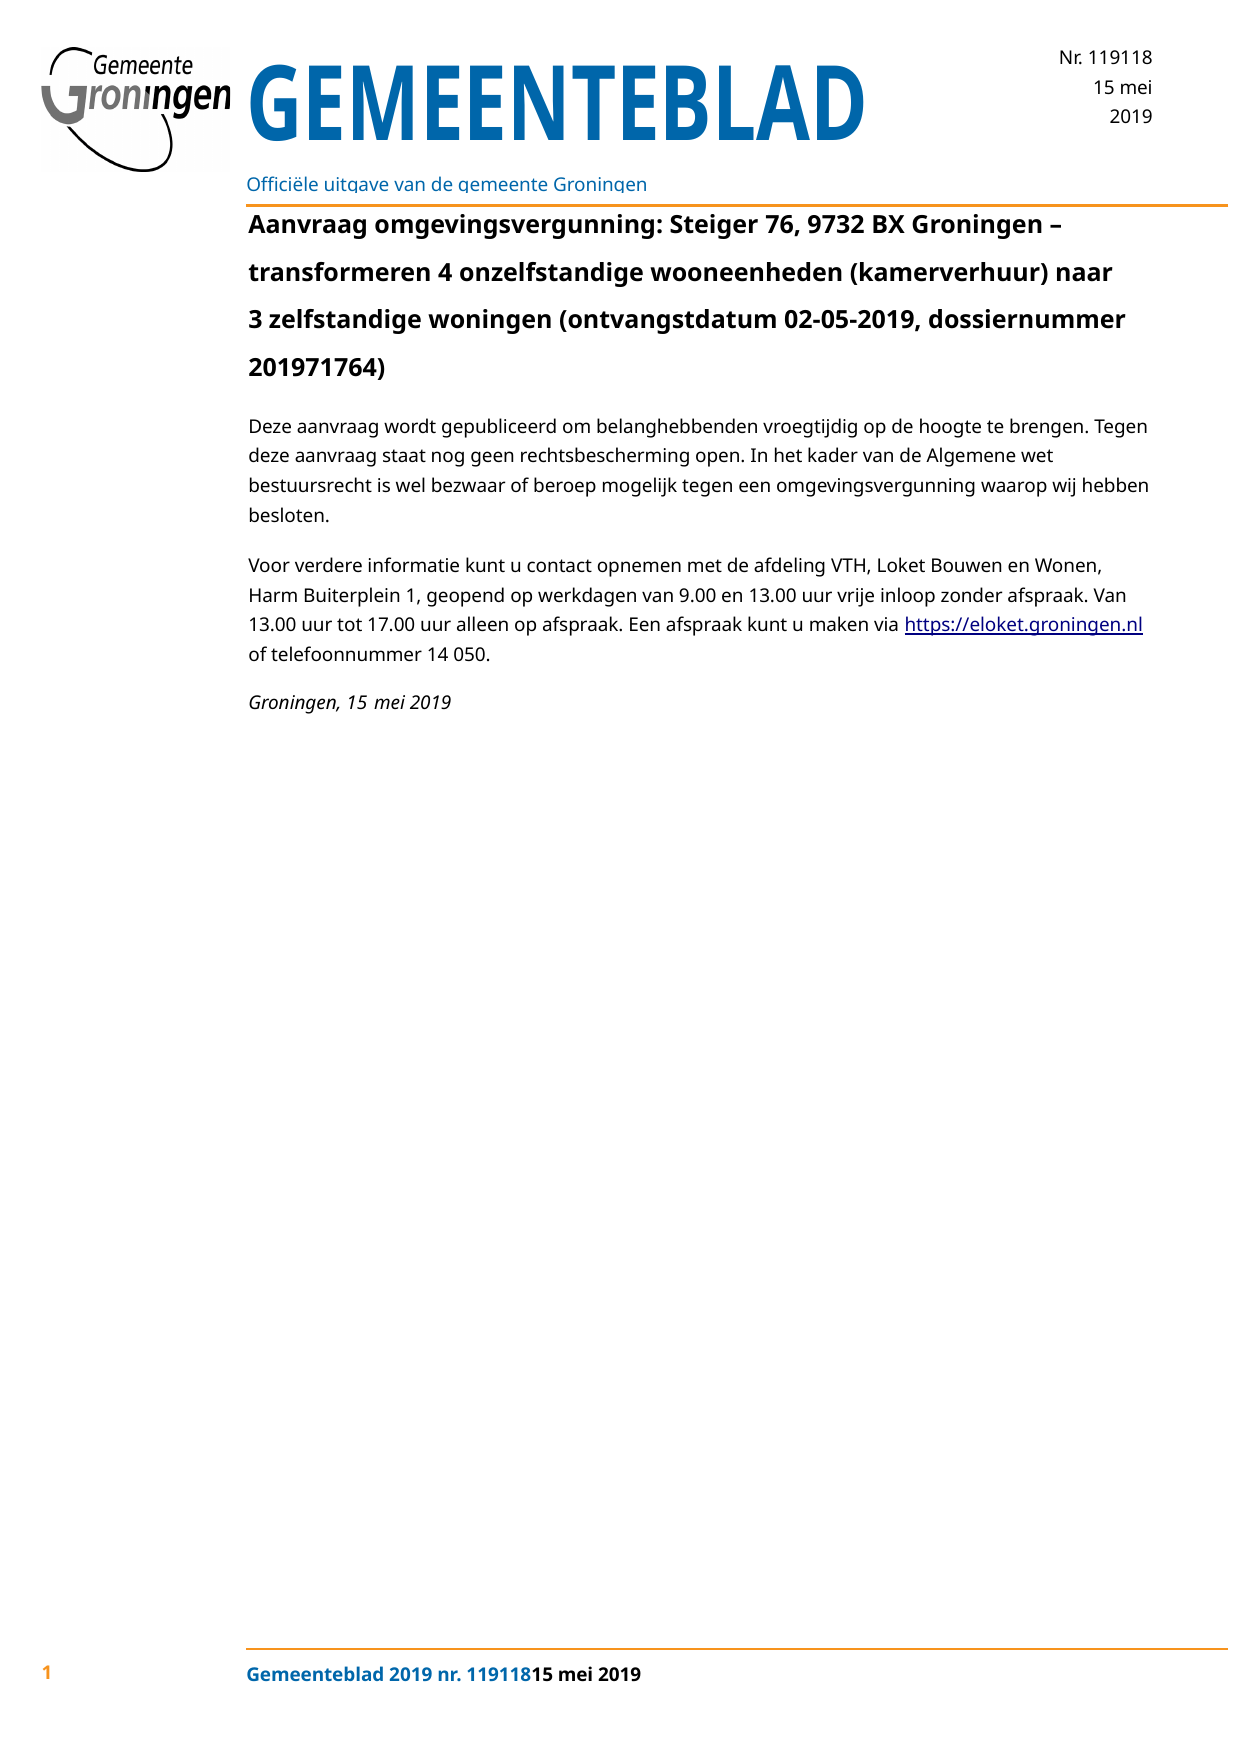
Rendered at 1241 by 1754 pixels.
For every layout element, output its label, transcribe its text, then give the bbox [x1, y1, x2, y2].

text Aanvraag omgevingsvergunning: Steiger 76, 9732 BX Groningen – transformeren 4 onzelfstandige wooneenheden (kamerverhuur) naar 3 zelfstandige woningen (ontvangstdatum 02-05-2019, dossiernummer 201971764) [248, 207, 1152, 384]
text Voor verdere informatie kunt u contact opnemen met de afdeling VTH, Loket Bouwen en Wonen, Harm Buiterplein 1, geopend op werkdagen van 9.00 en 13.00 uur vrije inloop zonder afspraak. Van 13.00 uur tot 17.00 uur alleen op afspraak. Een afspraak kunt u maken via https://eloket.groningen.nl of telefoonnummer 14 050. [248, 552, 1152, 667]
text Groningen, 15 mei 2019 [248, 689, 1152, 714]
text Deze aanvraag wordt gepubliceerd om belanghebbenden vroegtijdig op de hoogte te brengen. Tegen deze aanvraag staat nog geen rechtsbescherming open. In het kader van de Algemene wet bestuursrecht is wel bezwaar of beroep mogelijk tegen een omgevingsvergunning waarop wij hebben besloten. [248, 413, 1152, 528]
picture [41, 47, 231, 172]
